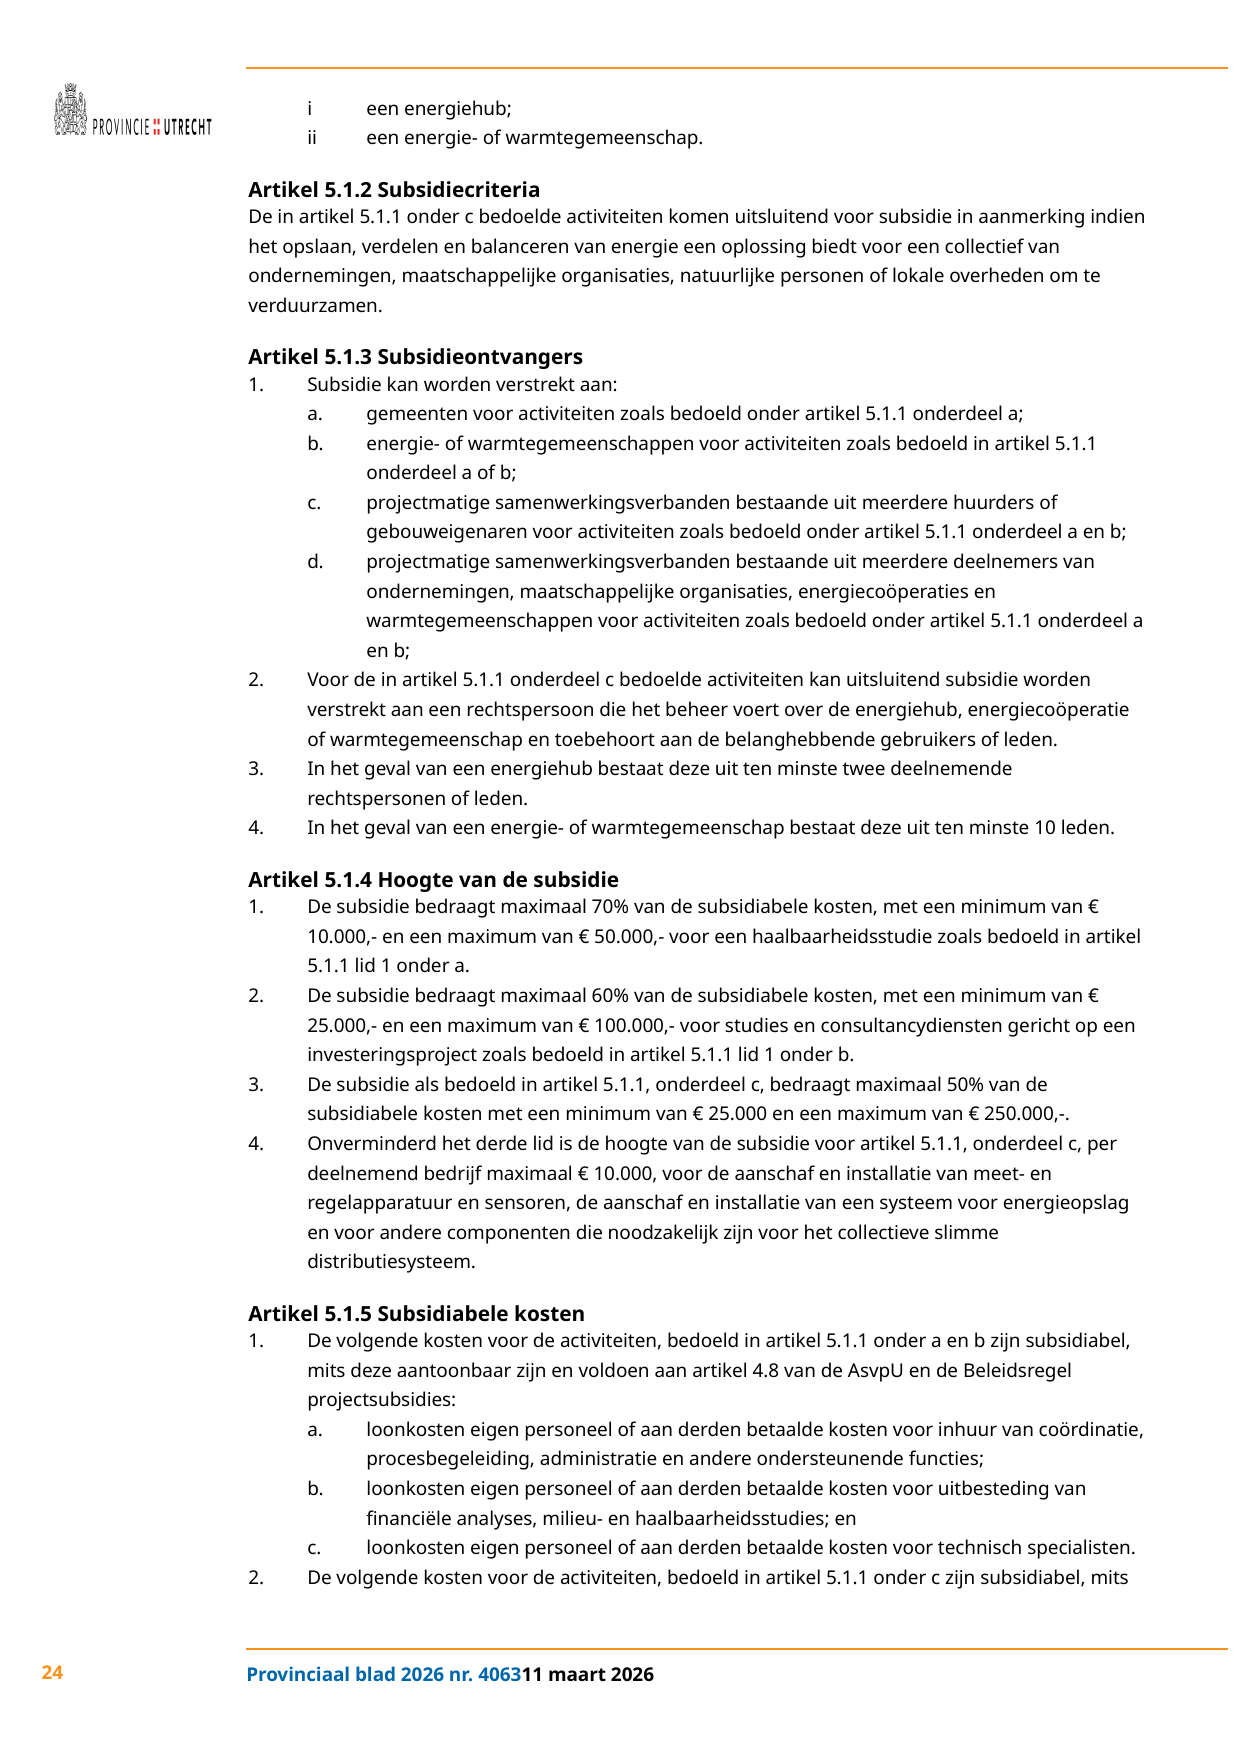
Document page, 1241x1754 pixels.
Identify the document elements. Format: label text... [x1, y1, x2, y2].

list projectmatige samenwerkingsverbanden bestaande uit meerdere huurders of gebouweigenaren voor activiteiten zoals bedoeld onder artikel 5.1.1 onderdeel a en b; [307, 489, 1152, 544]
text Artikel 5.1.2 Subsidiecriteria [248, 175, 1152, 203]
list Voor de in artikel 5.1.1 onderdeel c bedoelde activiteiten kan uitsluitend subsidie worden verstrekt aan een rechtspersoon die het beheer voert over de energiehub, energiecoöperatie of warmtegemeenschap en toebehoort aan de belanghebbende gebruikers of leden. [248, 667, 1152, 752]
list De volgende kosten voor de activiteiten, bedoeld in artikel 5.1.1 onder c zijn subsidiabel, mits [248, 1564, 1152, 1590]
text Artikel 5.1.3 Subsidieontvangers [248, 342, 1152, 371]
list energie- of warmtegemeenschappen voor activiteiten zoals bedoeld in artikel 5.1.1 onderdeel a of b; [307, 430, 1152, 485]
list loonkosten eigen personeel of aan derden betaalde kosten voor uitbesteding van financiële analyses, milieu- en haalbaarheidsstudies; en [307, 1475, 1152, 1531]
list gemeenten voor activiteiten zoals bedoeld onder artikel 5.1.1 onderdeel a; [307, 400, 1152, 426]
list loonkosten eigen personeel of aan derden betaalde kosten voor inhuur van coördinatie, procesbegeleiding, administratie en andere ondersteunende functies; [307, 1416, 1152, 1471]
list loonkosten eigen personeel of aan derden betaalde kosten voor technisch specialisten. [307, 1534, 1152, 1560]
list Subsidie kan worden verstrekt aan: [248, 371, 1152, 397]
list De subsidie bedraagt maximaal 60% van de subsidiabele kosten, met een minimum van € 25.000,- en een maximum van € 100.000,- voor studies en consultancydiensten gericht op een investeringsproject zoals bedoeld in artikel 5.1.1 lid 1 onder b. [248, 982, 1152, 1067]
list een energiehub; [307, 95, 1152, 121]
list De subsidie bedraagt maximaal 70% van de subsidiabele kosten, met een minimum van € 10.000,- en een maximum van € 50.000,- voor een haalbaarheidsstudie zoals bedoeld in artikel 5.1.1 lid 1 onder a. [248, 893, 1152, 978]
list In het geval van een energie- of warmtegemeenschap bestaat deze uit ten minste 10 leden. [248, 814, 1152, 840]
list Onverminderd het derde lid is de hoogte van de subsidie voor artikel 5.1.1, onderdeel c, per deelnemend bedrijf maximaal € 10.000, voor de aanschaf en installatie van meet- en regelapparatuur en sensoren, de aanschaf en installatie van een systeem voor energieopslag en voor andere componenten die noodzakelijk zijn voor het collectieve slimme distributiesysteem. [248, 1130, 1152, 1274]
list De volgende kosten voor de activiteiten, bedoeld in artikel 5.1.1 onder a en b zijn subsidiabel, mits deze aantoonbaar zijn en voldoen aan artikel 4.8 van de AsvpU en de Beleidsregel projectsubsidies: [248, 1327, 1152, 1412]
list een energie- of warmtegemeenschap. [307, 124, 1152, 150]
text Artikel 5.1.4 Hoogte van de subsidie [248, 865, 1152, 893]
list In het geval van een energiehub bestaat deze uit ten minste twee deelnemende rechtspersonen of leden. [248, 755, 1152, 811]
list De subsidie als bedoeld in artikel 5.1.1, onderdeel c, bedraagt maximaal 50% van de subsidiabele kosten met een minimum van € 25.000 en een maximum van € 250.000,-. [248, 1071, 1152, 1126]
text Artikel 5.1.5 Subsidiabele kosten [248, 1299, 1152, 1327]
list projectmatige samenwerkingsverbanden bestaande uit meerdere deelnemers van ondernemingen, maatschappelijke organisaties, energiecoöperaties en warmtegemeenschappen voor activiteiten zoals bedoeld onder artikel 5.1.1 onderdeel a en b; [307, 548, 1152, 663]
picture [41, 47, 231, 172]
text De in artikel 5.1.1 onder c bedoelde activiteiten komen uitsluitend voor subsidie in aanmerking indien het opslaan, verdelen en balanceren van energie een oplossing biedt voor een collectief van ondernemingen, maatschappelijke organisaties, natuurlijke personen of lokale overheden om te verduurzamen. [248, 203, 1152, 318]
